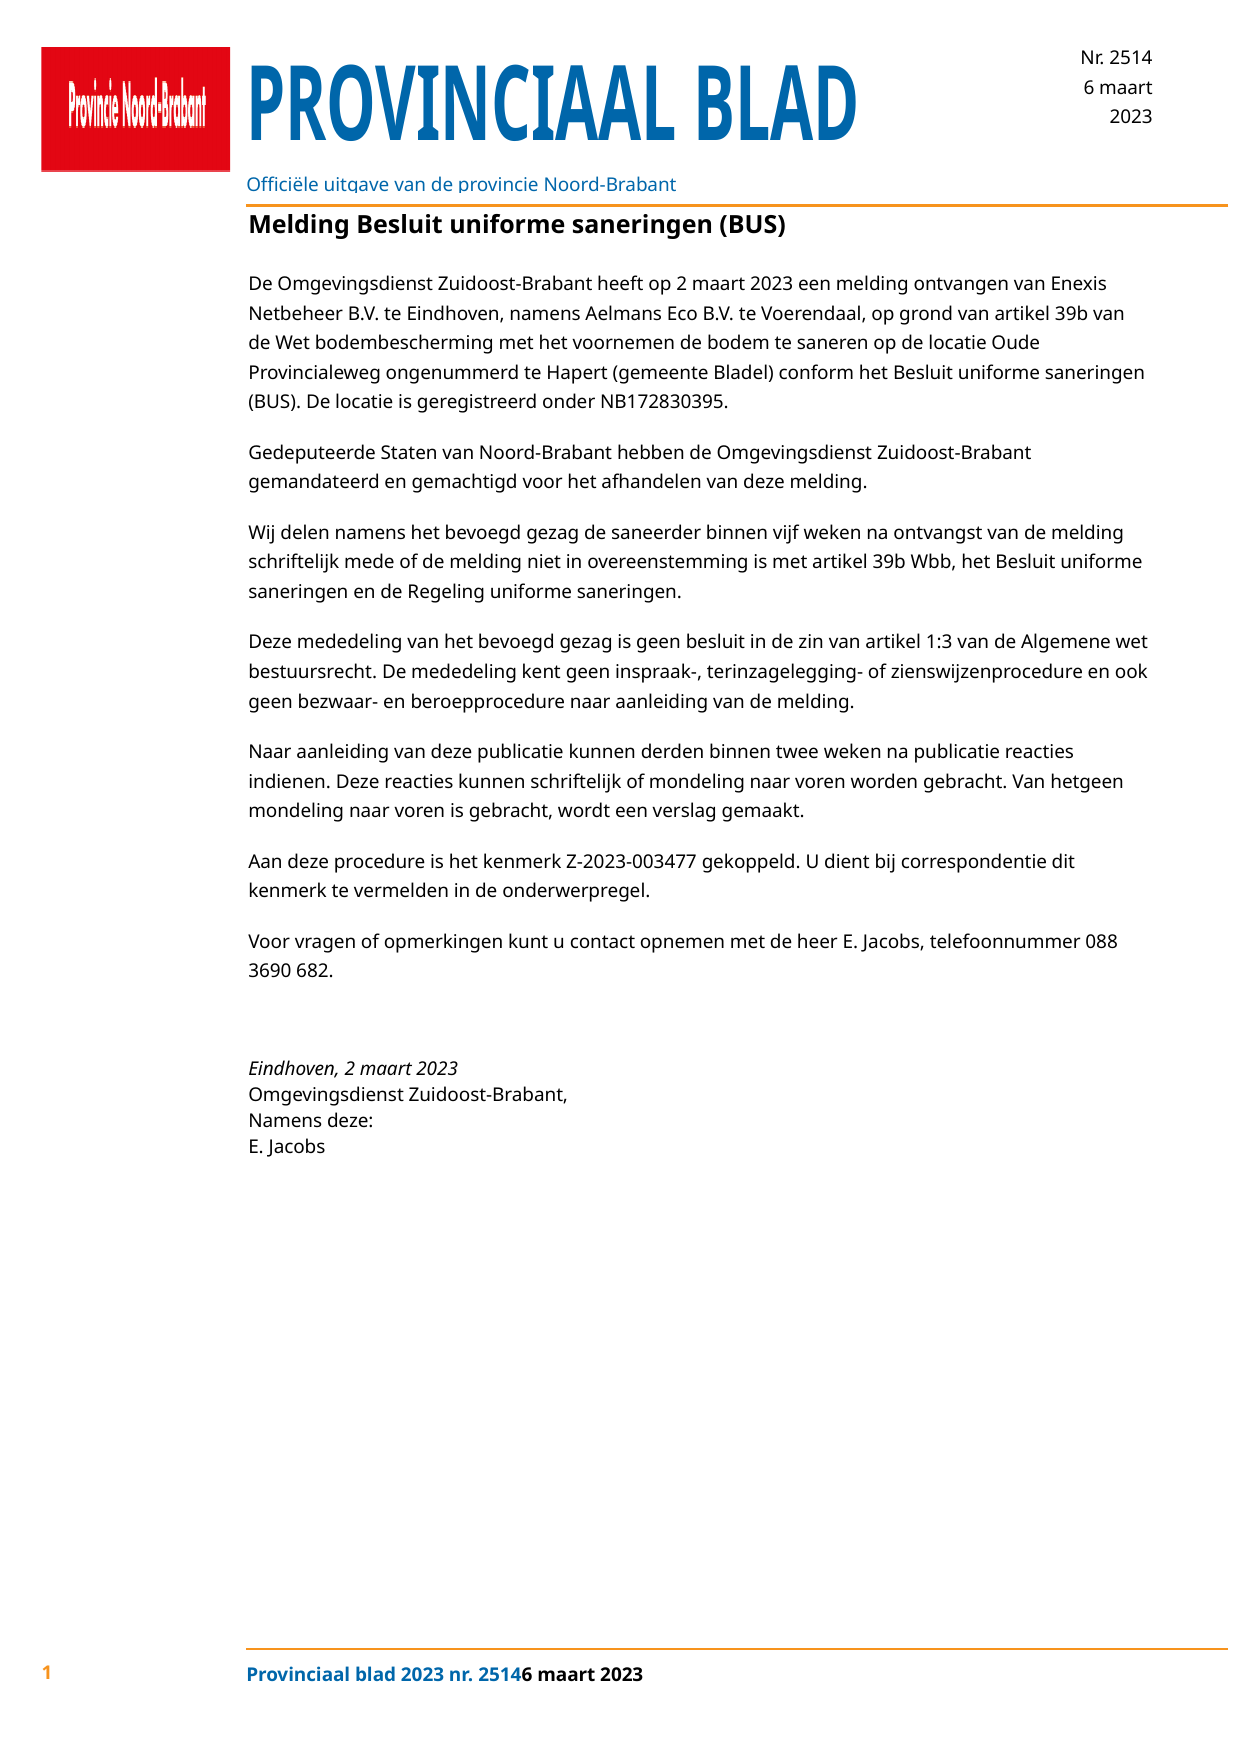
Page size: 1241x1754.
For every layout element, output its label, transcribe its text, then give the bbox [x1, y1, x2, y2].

text Wij delen namens het bevoegd gezag de saneerder binnen vijf weken na ontvangst van de melding schriftelijk mede of de melding niet in overeenstemming is met artikel 39b Wbb, het Besluit uniforme saneringen en de Regeling uniforme saneringen. [248, 519, 1152, 604]
text Aan deze procedure is het kenmerk Z-2023-003477 gekoppeld. U dient bij correspondentie dit kenmerk te vermelden in de onderwerpregel. [248, 848, 1152, 903]
text Gedeputeerde Staten van Noord-Brabant hebben de Omgevingsdienst Zuidoost-Brabant gemandateerd en gemachtigd voor het afhandelen van deze melding. [248, 439, 1152, 494]
text De Omgevingsdienst Zuidoost-Brabant heeft op 2 maart 2023 een melding ontvangen van Enexis Netbeheer B.V. te Eindhoven, namens Aelmans Eco B.V. te Voerendaal, op grond van artikel 39b van de Wet bodembescherming met het voornemen de bodem te saneren op de locatie Oude Provincialeweg ongenummerd te Hapert (gemeente Bladel) conform het Besluit uniforme saneringen (BUS). De locatie is geregistreerd onder NB172830395. [248, 270, 1152, 414]
text Namens deze: [248, 1107, 1152, 1133]
text Deze mededeling van het bevoegd gezag is geen besluit in de zin van artikel 1:3 van de Algemene wet bestuursrecht. De mededeling kent geen inspraak-, terinzagelegging- of zienswijzenprocedure en ook geen bezwaar- en beroepprocedure naar aanleiding van de melding. [248, 629, 1152, 713]
text Voor vragen of opmerkingen kunt u contact opnemen met de heer E. Jacobs, telefoonnummer 088 3690 682. [248, 928, 1152, 983]
text Eindhoven, 2 maart 2023 [248, 1056, 1152, 1081]
text Naar aanleiding van deze publicatie kunnen derden binnen twee weken na publicatie reacties indienen. Deze reacties kunnen schriftelijk of mondeling naar voren worden gebracht. Van hetgeen mondeling naar voren is gebracht, wordt een verslag gemaakt. [248, 738, 1152, 823]
text E. Jacobs [248, 1133, 1152, 1158]
picture [41, 47, 231, 172]
text Melding Besluit uniforme saneringen (BUS) [248, 207, 1152, 241]
text Omgevingsdienst Zuidoost-Brabant, [248, 1081, 1152, 1107]
